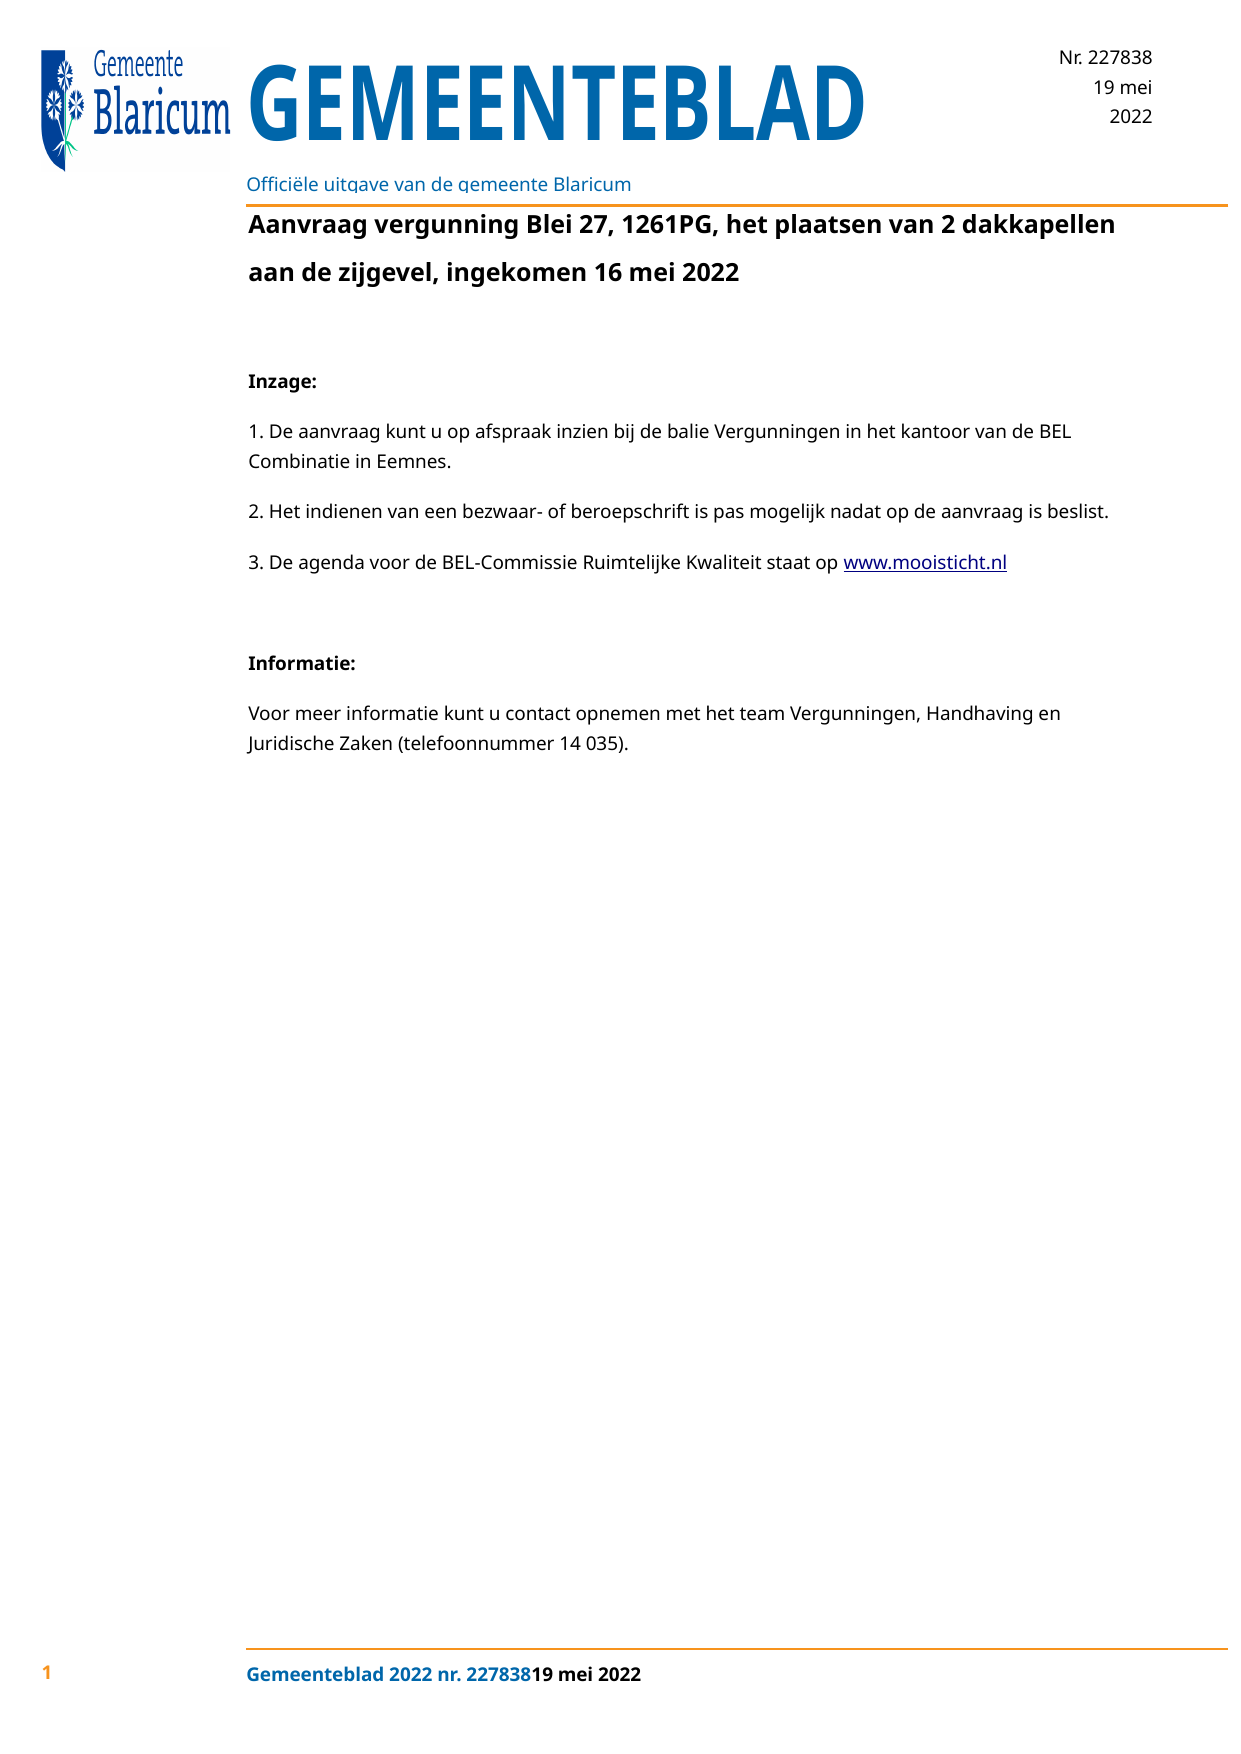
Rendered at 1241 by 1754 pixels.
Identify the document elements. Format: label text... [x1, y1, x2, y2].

text 1. De aanvraag kunt u op afspraak inzien bij de balie Vergunningen in het kantoor van de BEL Combinatie in Eemnes. [248, 419, 1152, 474]
text Voor meer informatie kunt u contact opnemen met het team Vergunningen, Handhaving en Juridische Zaken (telefoonnummer 14 035). [248, 700, 1152, 756]
text 3. De agenda voor de BEL-Commissie Ruimtelijke Kwaliteit staat op www.mooisticht.nl [248, 549, 1152, 575]
picture [41, 47, 231, 172]
text Inzage: [248, 368, 1152, 394]
text Aanvraag vergunning Blei 27, 1261PG, het plaatsen van 2 dakkapellen aan de zijgevel, ingekomen 16 mei 2022 [248, 207, 1152, 288]
text Informatie: [248, 650, 1152, 676]
text 2. Het indienen van een bezwaar- of beroepschrift is pas mogelijk nadat op de aanvraag is beslist. [248, 499, 1152, 524]
